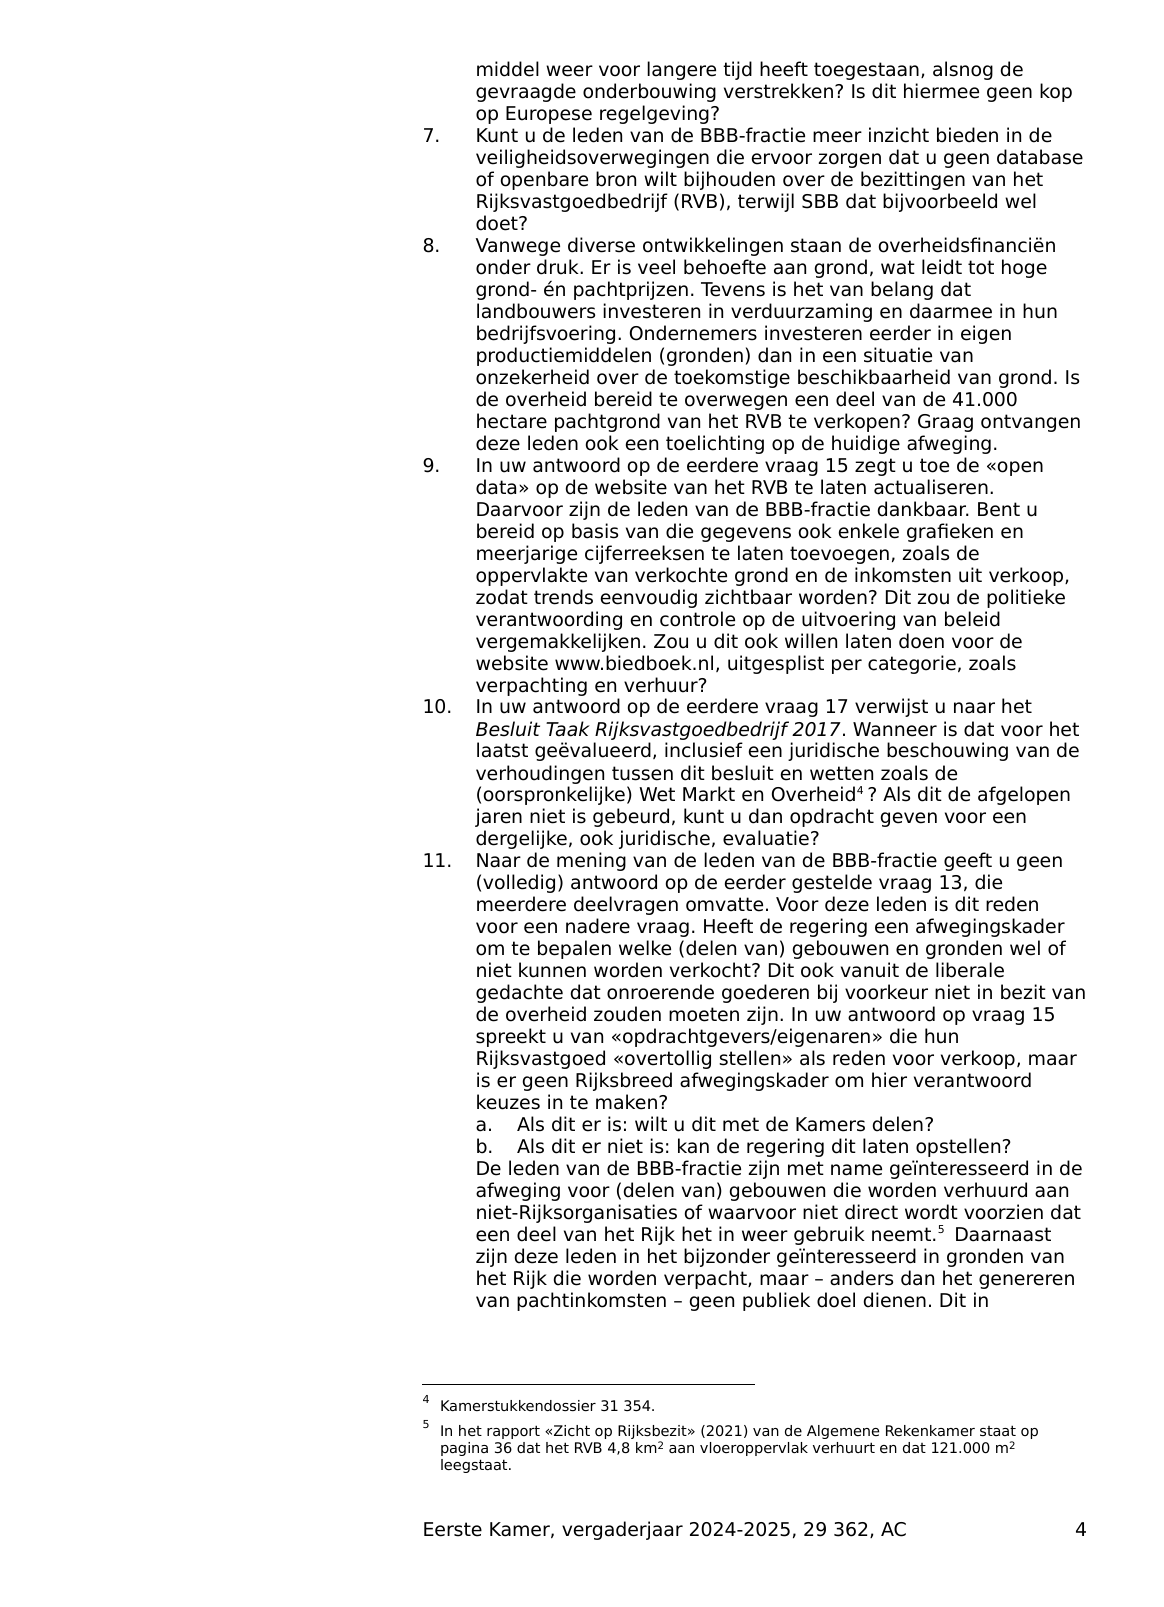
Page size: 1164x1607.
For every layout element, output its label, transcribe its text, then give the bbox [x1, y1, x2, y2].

text 9. In uw antwoord op de eerdere vraag 15 zegt u toe de «open data» op de website van het RVB te laten actualiseren. Daarvoor zijn de leden van de BBB-fractie dankbaar. Bent u bereid op basis van die gegevens ook enkele grafieken en meerjarige cijferreeksen te laten toevoegen, zoals de oppervlakte van verkochte grond en de inkomsten uit verkoop, zodat trends eenvoudig zichtbaar worden? Dit zou de politieke verantwoording en controle op de uitvoering van beleid vergemakkelijken. Zou u dit ook willen laten doen voor de website www.biedboek.nl, uitgesplist per categorie, zoals verpachting en verhuur? [422, 455, 1087, 696]
text De leden van de BBB-fractie zijn met name geïnteresseerd in de afweging voor (delen van) gebouwen die worden verhuurd aan niet-Rijksorganisaties of waarvoor niet direct wordt voorzien dat een deel van het Rijk het in weer gebruik neemt. Daarnaast zijn deze leden in het bijzonder geïnteresseerd in gronden van het Rijk die worden verpacht, maar – anders dan het genereren van pachtinkomsten – geen publiek doel dienen. Dit in [475, 1158, 1087, 1312]
text 11. Naar de mening van de leden van de BBB-fractie geeft u geen (volledig) antwoord op de eerder gestelde vraag 13, die meerdere deelvragen omvatte. Voor deze leden is dit reden voor een nadere vraag. Heeft de regering een afwegingskader om te bepalen welke (delen van) gebouwen en gronden wel of niet kunnen worden verkocht? Dit ook vanuit de liberale gedachte dat onroerende goederen bij voorkeur niet in bezit van de overheid zouden moeten zijn. In uw antwoord op vraag 15 spreekt u van «opdrachtgevers/eigenaren» die hun Rijksvastgoed «overtollig stellen» als reden voor verkoop, maar is er geen Rijksbreed afwegingskader om hier verantwoord keuzes in te maken? [422, 850, 1087, 1114]
text In het rapport «Zicht op Rijksbezit» (2021) van de Algemene Rekenkamer staat op pagina 36 dat het RVB 4,8 km2 aan vloeroppervlak verhuurt en dat 121.000 m2 leegstaat. [422, 1418, 1087, 1474]
text 8. Vanwege diverse ontwikkelingen staan de overheidsfinanciën onder druk. Er is veel behoefte aan grond, wat leidt tot hoge grond- én pachtprijzen. Tevens is het van belang dat landbouwers investeren in verduurzaming en daarmee in hun bedrijfsvoering. Ondernemers investeren eerder in eigen productiemiddelen (gronden) dan in een situatie van onzekerheid over de toekomstige beschikbaarheid van grond. Is de overheid bereid te overwegen een deel van de 41.000 hectare pachtgrond van het RVB te verkopen? Graag ontvangen deze leden ook een toelichting op de huidige afweging. [422, 235, 1087, 455]
text middel weer voor langere tijd heeft toegestaan, alsnog de gevraagde onderbouwing verstrekken? Is dit hiermee geen kop op Europese regelgeving? [422, 59, 1087, 125]
text 10. In uw antwoord op de eerdere vraag 17 verwijst u naar het Besluit Taak Rijksvastgoedbedrijf 2017. Wanneer is dat voor het laatst geëvalueerd, inclusief een juridische beschouwing van de verhoudingen tussen dit besluit en wetten zoals de (oorspronkelijke) Wet Markt en Overheid? Als dit de afgelopen jaren niet is gebeurd, kunt u dan opdracht geven voor een dergelijke, ook juridische, evaluatie? [422, 696, 1087, 850]
text Kamerstukkendossier 31 354. [422, 1393, 1087, 1416]
text a. Als dit er is: wilt u dit met de Kamers delen? [475, 1114, 1087, 1136]
text 7. Kunt u de leden van de BBB-fractie meer inzicht bieden in de veiligheidsoverwegingen die ervoor zorgen dat u geen database of openbare bron wilt bijhouden over de bezittingen van het Rijksvastgoedbedrijf (RVB), terwijl SBB dat bijvoorbeeld wel doet? [422, 125, 1087, 235]
text b. Als dit er niet is: kan de regering dit laten opstellen? [475, 1136, 1087, 1158]
